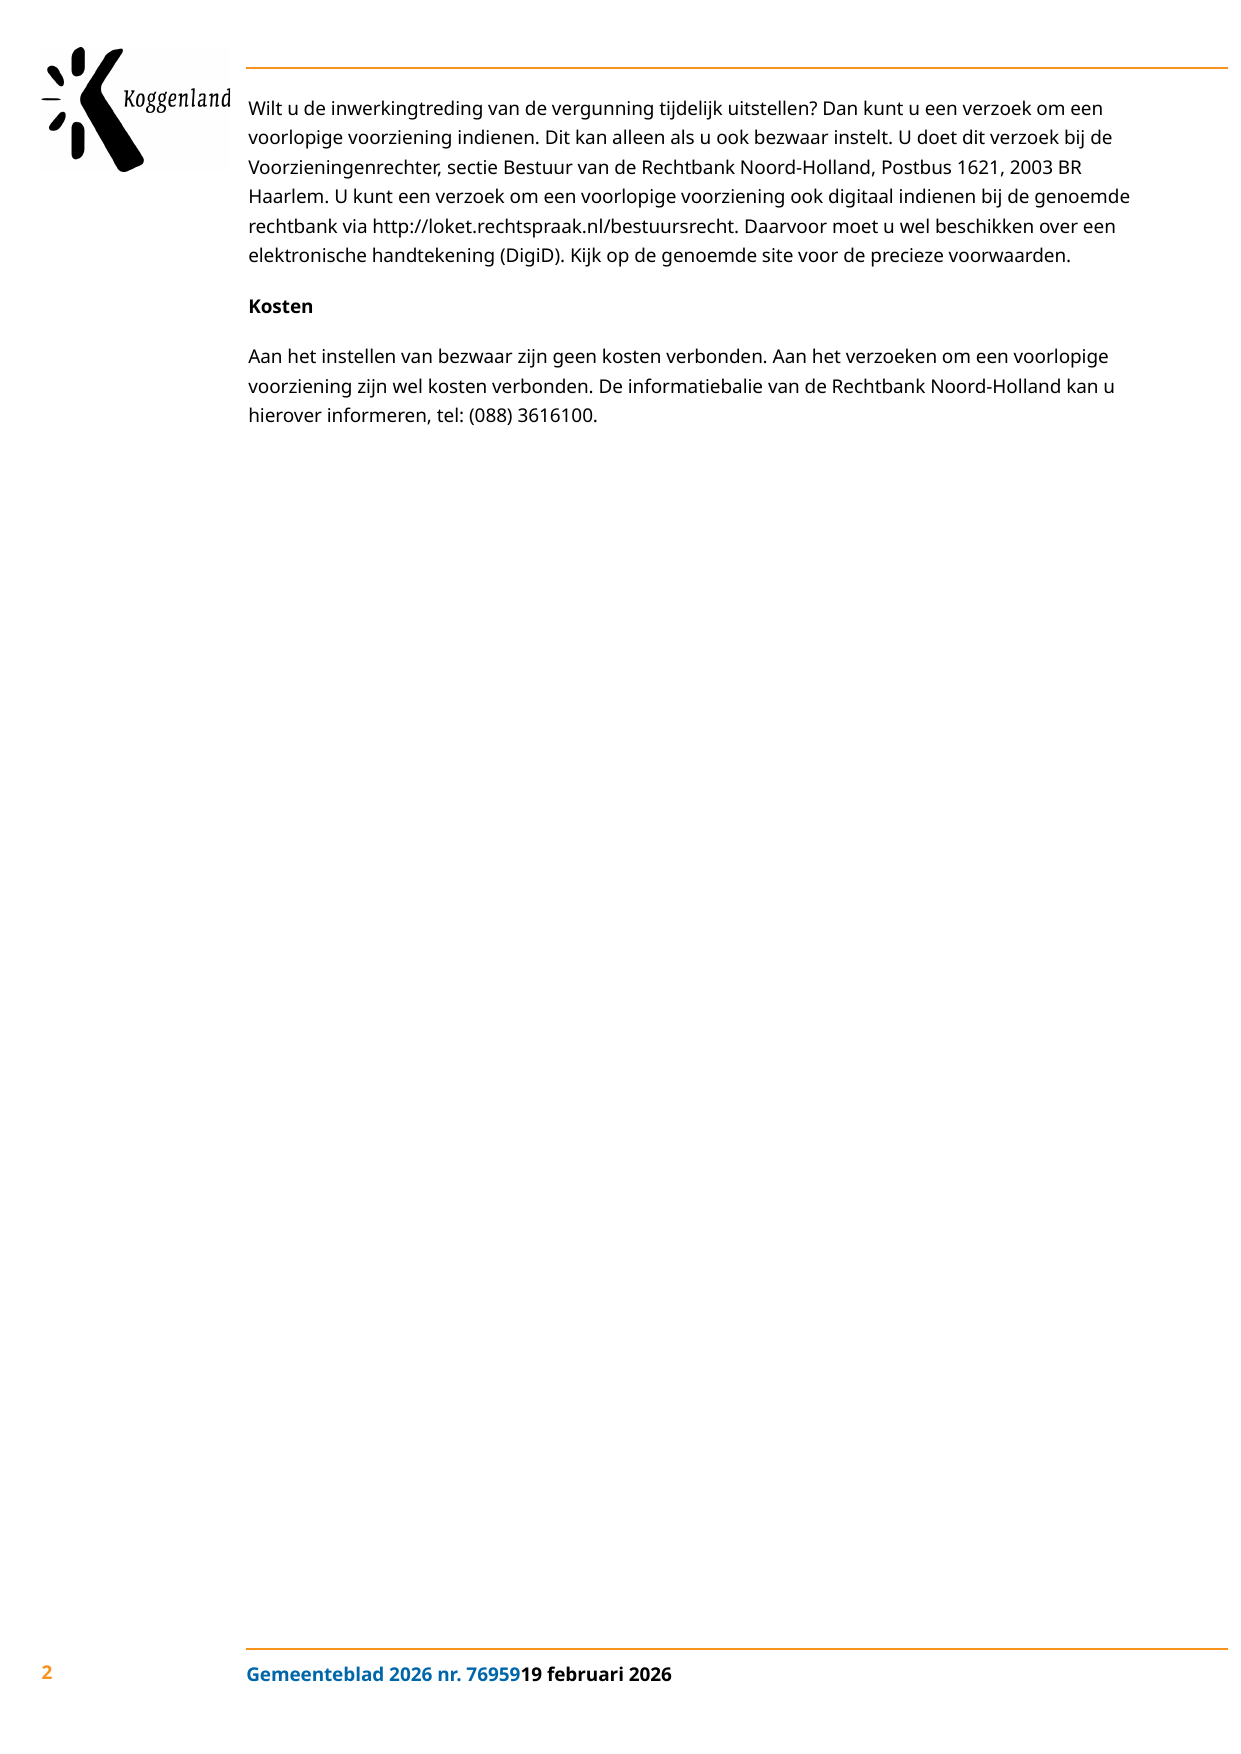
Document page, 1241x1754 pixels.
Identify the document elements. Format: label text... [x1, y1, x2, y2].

text Aan het instellen van bezwaar zijn geen kosten verbonden. Aan het verzoeken om een voorlopige voorziening zijn wel kosten verbonden. De informatiebalie van de Rechtbank Noord-Holland kan u hierover informeren, tel: (088) 3616100. [248, 343, 1152, 428]
picture [41, 47, 231, 172]
text Wilt u de inwerkingtreding van de vergunning tijdelijk uitstellen? Dan kunt u een verzoek om een voorlopige voorziening indienen. Dit kan alleen als u ook bezwaar instelt. U doet dit verzoek bij de Voorzieningenrechter, sectie Bestuur van de Rechtbank Noord-Holland, Postbus 1621, 2003 BR Haarlem. U kunt een verzoek om een voorlopige voorziening ook digitaal indienen bij de genoemde rechtbank via http://loket.rechtspraak.nl/bestuursrecht. Daarvoor moet u wel beschikken over een elektronische handtekening (DigiD). Kijk op de genoemde site voor de precieze voorwaarden. [248, 95, 1152, 268]
text Kosten [248, 293, 1152, 319]
